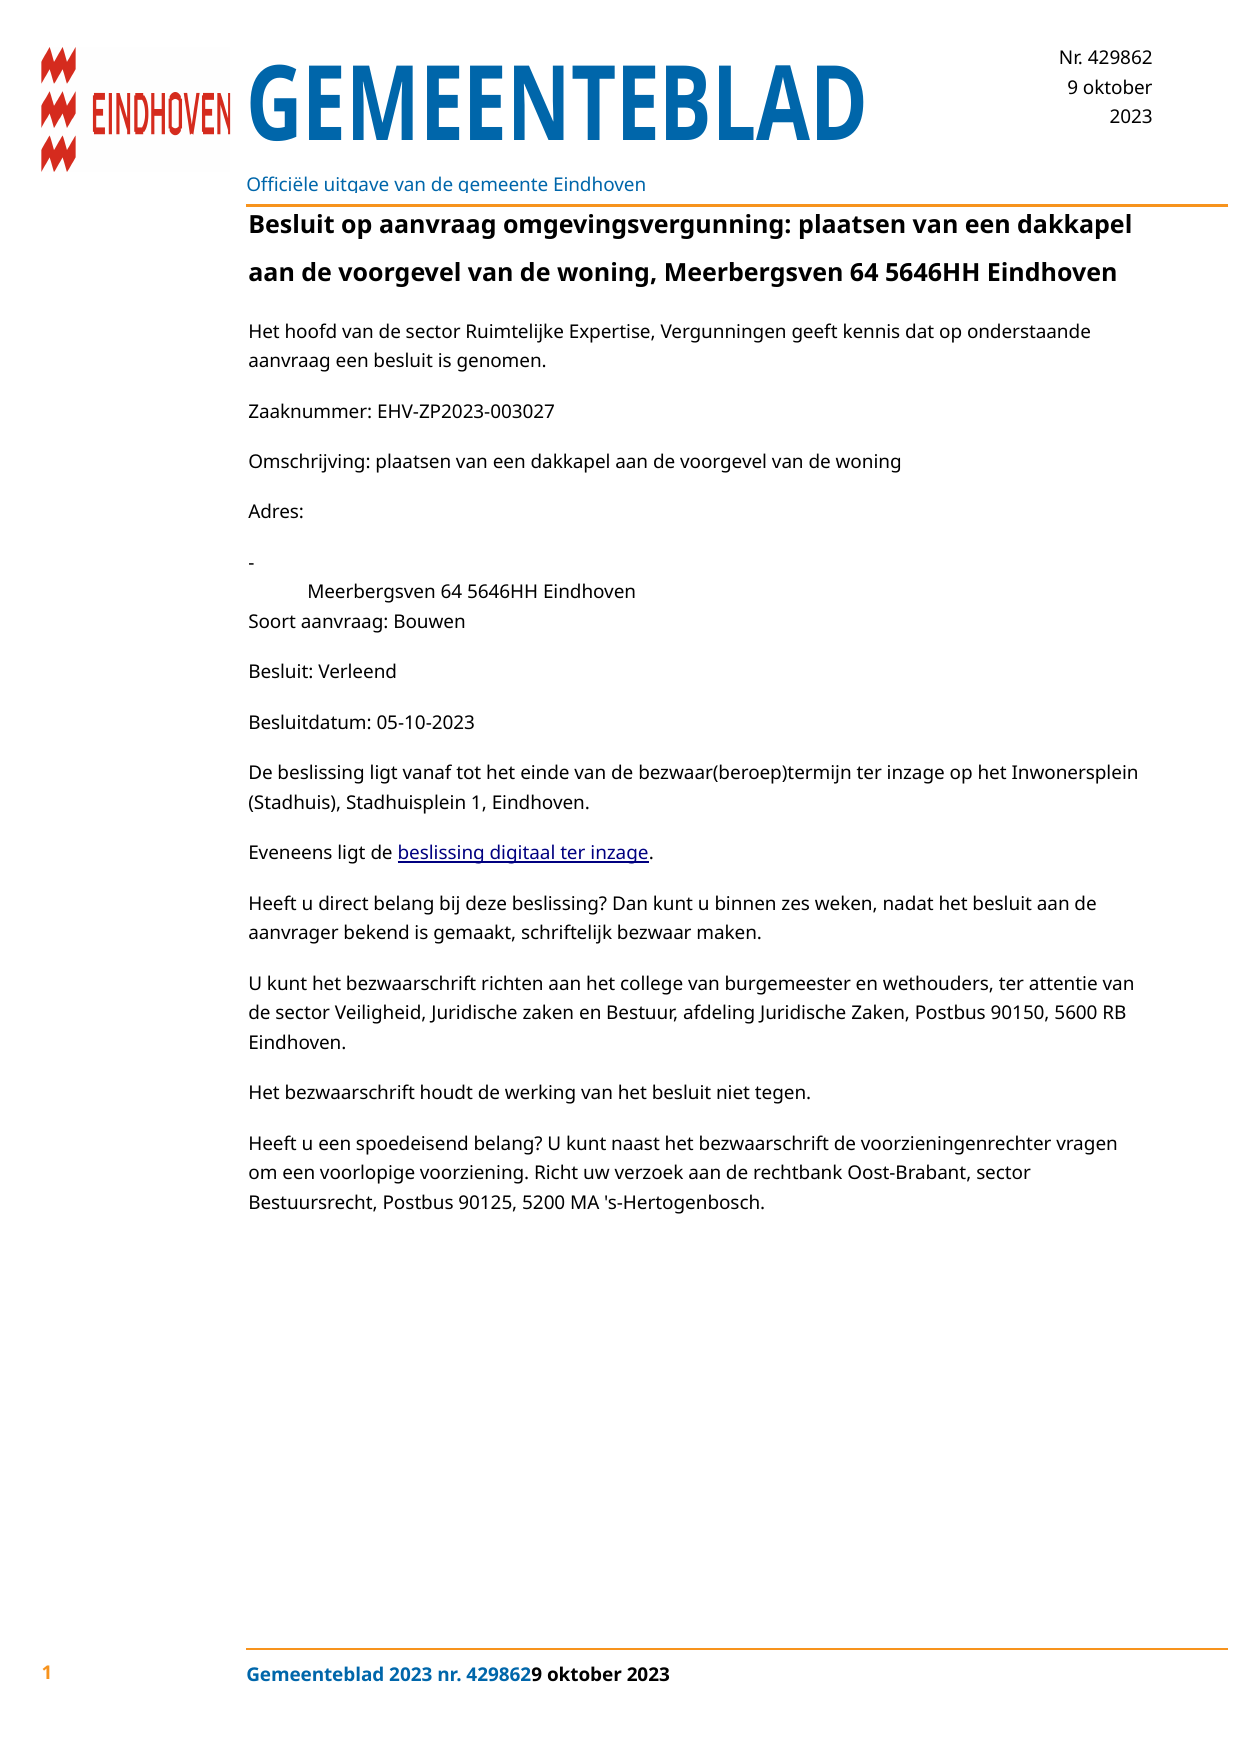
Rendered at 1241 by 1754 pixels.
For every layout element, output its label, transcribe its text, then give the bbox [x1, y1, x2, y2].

text Besluitdatum: 05-10-2023 [248, 709, 1152, 735]
text Heeft u direct belang bij deze beslissing? Dan kunt u binnen zes weken, nadat het besluit aan de aanvrager bekend is gemaakt, schriftelijk bezwaar maken. [248, 890, 1152, 945]
list Meerbergsven 64 5646HH Eindhoven [248, 579, 1152, 604]
text Soort aanvraag: Bouwen [248, 608, 1152, 634]
text Besluit: Verleend [248, 659, 1152, 684]
text Omschrijving: plaatsen van een dakkapel aan de voorgevel van de woning [248, 448, 1152, 474]
text Besluit op aanvraag omgevingsvergunning: plaatsen van een dakkapel aan de voorgevel van de woning, Meerbergsven 64 5646HH Eindhoven [248, 207, 1152, 288]
picture [41, 47, 231, 172]
text Zaaknummer: EHV-ZP2023-003027 [248, 398, 1152, 424]
text Adres: [248, 499, 1152, 524]
text Eveneens ligt de beslissing digitaal ter inzage. [248, 839, 1152, 865]
text De beslissing ligt vanaf tot het einde van de bezwaar(beroep)termijn ter inzage op het Inwonersplein (Stadhuis), Stadhuisplein 1, Eindhoven. [248, 759, 1152, 815]
text Het bezwaarschrift houdt de werking van het besluit niet tegen. [248, 1079, 1152, 1105]
text U kunt het bezwaarschrift richten aan het college van burgemeester en wethouders, ter attentie van de sector Veiligheid, Juridische zaken en Bestuur, afdeling Juridische Zaken, Postbus 90150, 5600 RB Eindhoven. [248, 970, 1152, 1055]
text Heeft u een spoedeisend belang? U kunt naast het bezwaarschrift de voorzieningenrechter vragen om een voorlopige voorziening. Richt uw verzoek aan de rechtbank Oost-Brabant, sector Bestuursrecht, Postbus 90125, 5200 MA 's-Hertogenbosch. [248, 1130, 1152, 1215]
text Het hoofd van de sector Ruimtelijke Expertise, Vergunningen geeft kennis dat op onderstaande aanvraag een besluit is genomen. [248, 318, 1152, 373]
